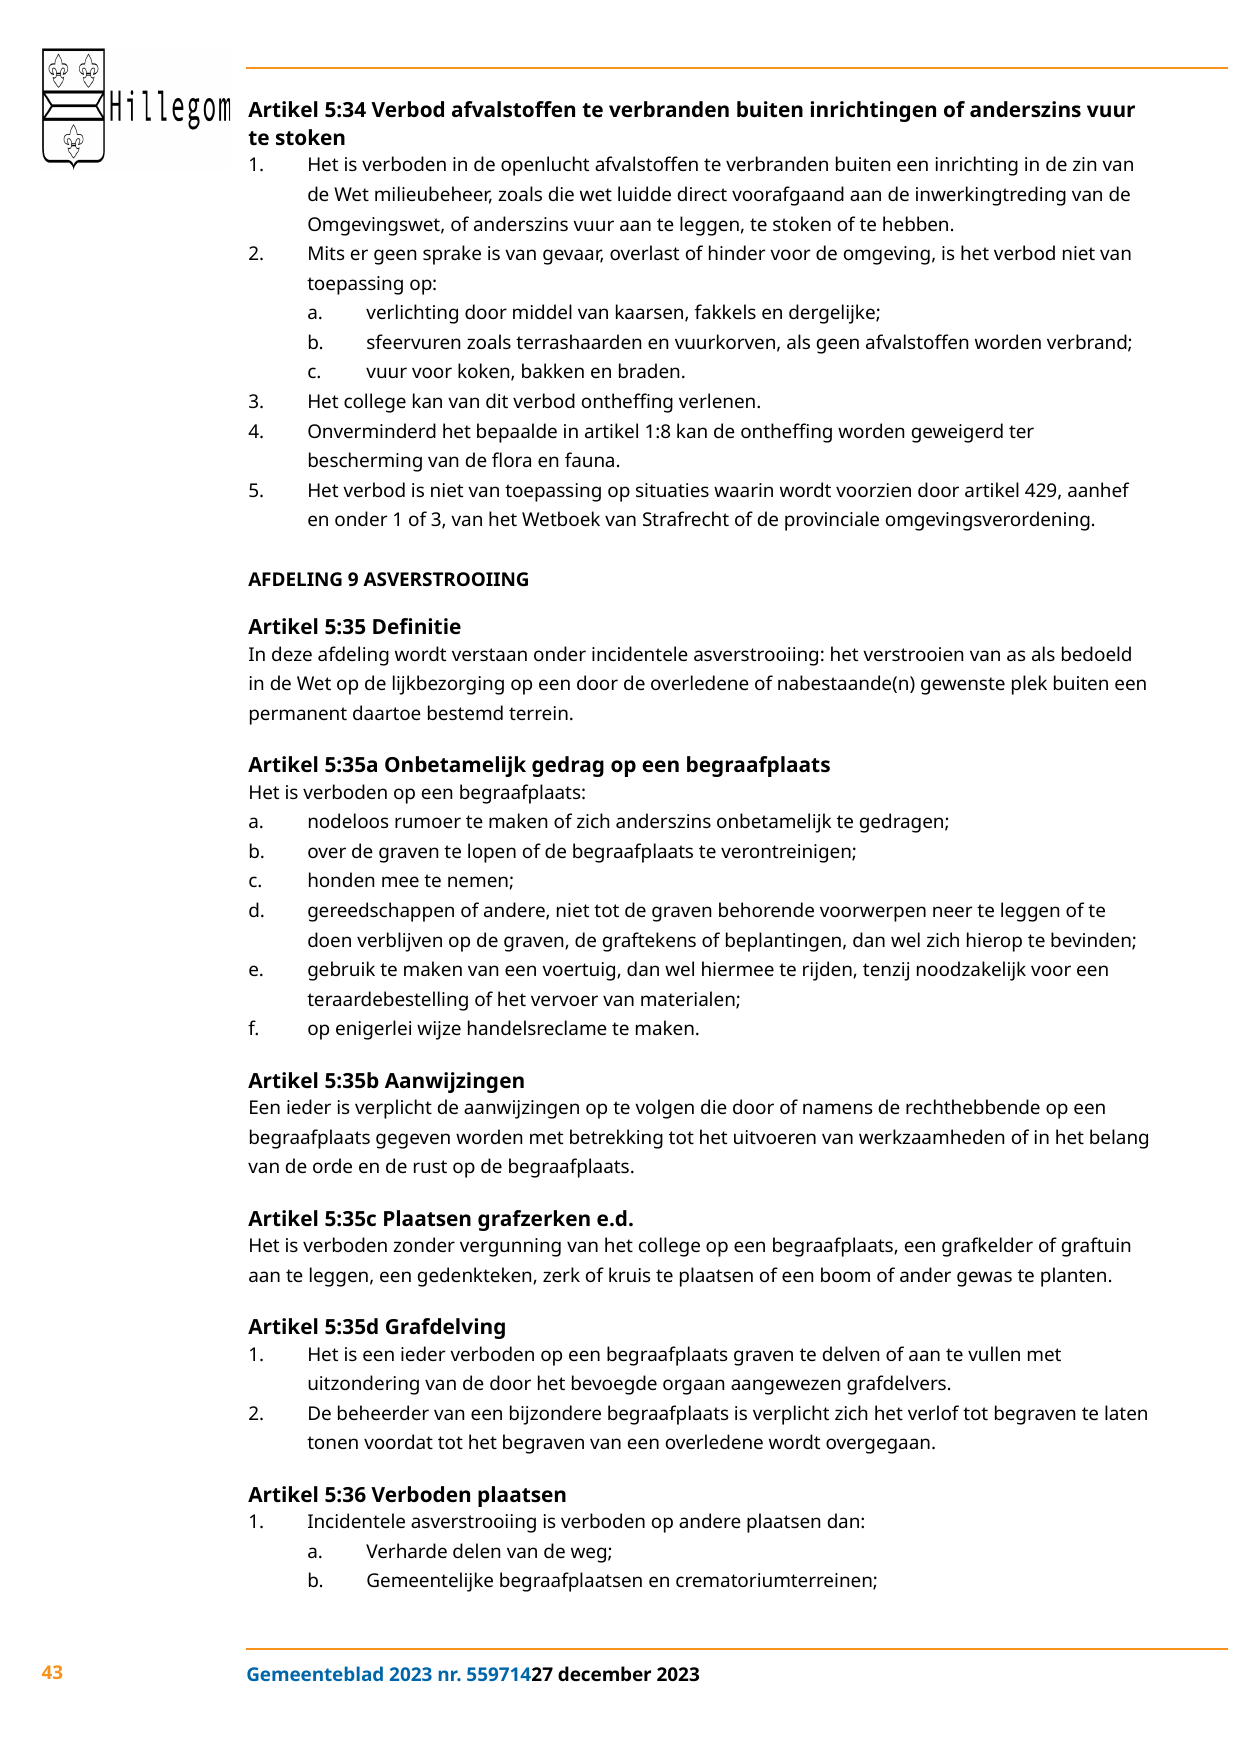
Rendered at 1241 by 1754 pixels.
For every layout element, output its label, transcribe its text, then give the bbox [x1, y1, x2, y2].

list Het is een ieder verboden op een begraafplaats graven te delven of aan te vullen met uitzondering van de door het bevoegde orgaan aangewezen grafdelvers. [248, 1341, 1152, 1396]
text Een ieder is verplicht de aanwijzingen op te volgen die door of namens de rechthebbende op een begraafplaats gegeven worden met betrekking tot het uitvoeren van werkzaamheden of in het belang van de orde en de rust op de begraafplaats. [248, 1094, 1152, 1179]
text Artikel 5:34 Verbod afvalstoffen te verbranden buiten inrichtingen of anderszins vuur te stoken [248, 95, 1152, 152]
text Artikel 5:35c Plaatsen grafzerken e.d. [248, 1204, 1152, 1232]
list Gemeentelijke begraafplaatsen en crematoriumterreinen; [307, 1568, 1152, 1593]
list Incidentele asverstrooiing is verboden op andere plaatsen dan: [248, 1508, 1152, 1534]
text Artikel 5:35d Grafdelving [248, 1312, 1152, 1341]
list verlichting door middel van kaarsen, fakkels en dergelijke; [307, 299, 1152, 325]
list honden mee te nemen; [248, 868, 1152, 893]
list Het verbod is niet van toepassing op situaties waarin wordt voorzien door artikel 429, aanhef en onder 1 of 3, van het Wetboek van Strafrecht of de provinciale omgevingsverordening. [248, 477, 1152, 532]
list Mits er geen sprake is van gevaar, overlast of hinder voor de omgeving, is het verbod niet van toepassing op: [248, 240, 1152, 296]
list nodeloos rumoer te maken of zich anderszins onbetamelijk te gedragen; [248, 808, 1152, 834]
list gereedschappen of andere, niet tot de graven behorende voorwerpen neer te leggen of te doen verblijven op de graven, de graftekens of beplantingen, dan wel zich hierop te bevinden; [248, 897, 1152, 952]
picture [41, 47, 231, 172]
text Het is verboden zonder vergunning van het college op een begraafplaats, een grafkelder of graftuin aan te leggen, een gedenkteken, zerk of kruis te plaatsen of een boom of ander gewas te planten. [248, 1232, 1152, 1288]
text AFDELING 9 ASVERSTROOIING [248, 566, 1152, 592]
list Het is verboden in de openlucht afvalstoffen te verbranden buiten een inrichting in de zin van de Wet milieubeheer, zoals die wet luidde direct voorafgaand aan de inwerkingtreding van de Omgevingswet, of anderszins vuur aan te leggen, te stoken of te hebben. [248, 152, 1152, 237]
text In deze afdeling wordt verstaan onder incidentele asverstrooiing: het verstrooien van as als bedoeld in de Wet op de lijkbezorging op een door de overledene of nabestaande(n) gewenste plek buiten een permanent daartoe bestemd terrein. [248, 641, 1152, 726]
list sfeervuren zoals terrashaarden en vuurkorven, als geen afvalstoffen worden verbrand; [307, 329, 1152, 355]
list De beheerder van een bijzondere begraafplaats is verplicht zich het verlof tot begraven te laten tonen voordat tot het begraven van een overledene wordt overgegaan. [248, 1400, 1152, 1455]
list over de graven te lopen of de begraafplaats te verontreinigen; [248, 838, 1152, 864]
list op enigerlei wijze handelsreclame te maken. [248, 1016, 1152, 1041]
list vuur voor koken, bakken en braden. [307, 359, 1152, 384]
text Het is verboden op een begraafplaats: [248, 779, 1152, 804]
list Het college kan van dit verbod ontheffing verlenen. [248, 388, 1152, 414]
list Onverminderd het bepaalde in artikel 1:8 kan de ontheffing worden geweigerd ter bescherming van de flora en fauna. [248, 418, 1152, 473]
text Artikel 5:35 Definitie [248, 612, 1152, 641]
text Artikel 5:36 Verboden plaatsen [248, 1480, 1152, 1508]
list gebruik te maken van een voertuig, dan wel hiermee te rijden, tenzij noodzakelijk voor een teraardebestelling of het vervoer van materialen; [248, 956, 1152, 1012]
text Artikel 5:35a Onbetamelijk gedrag op een begraafplaats [248, 750, 1152, 779]
text Artikel 5:35b Aanwijzingen [248, 1066, 1152, 1094]
list Verharde delen van de weg; [307, 1538, 1152, 1564]
